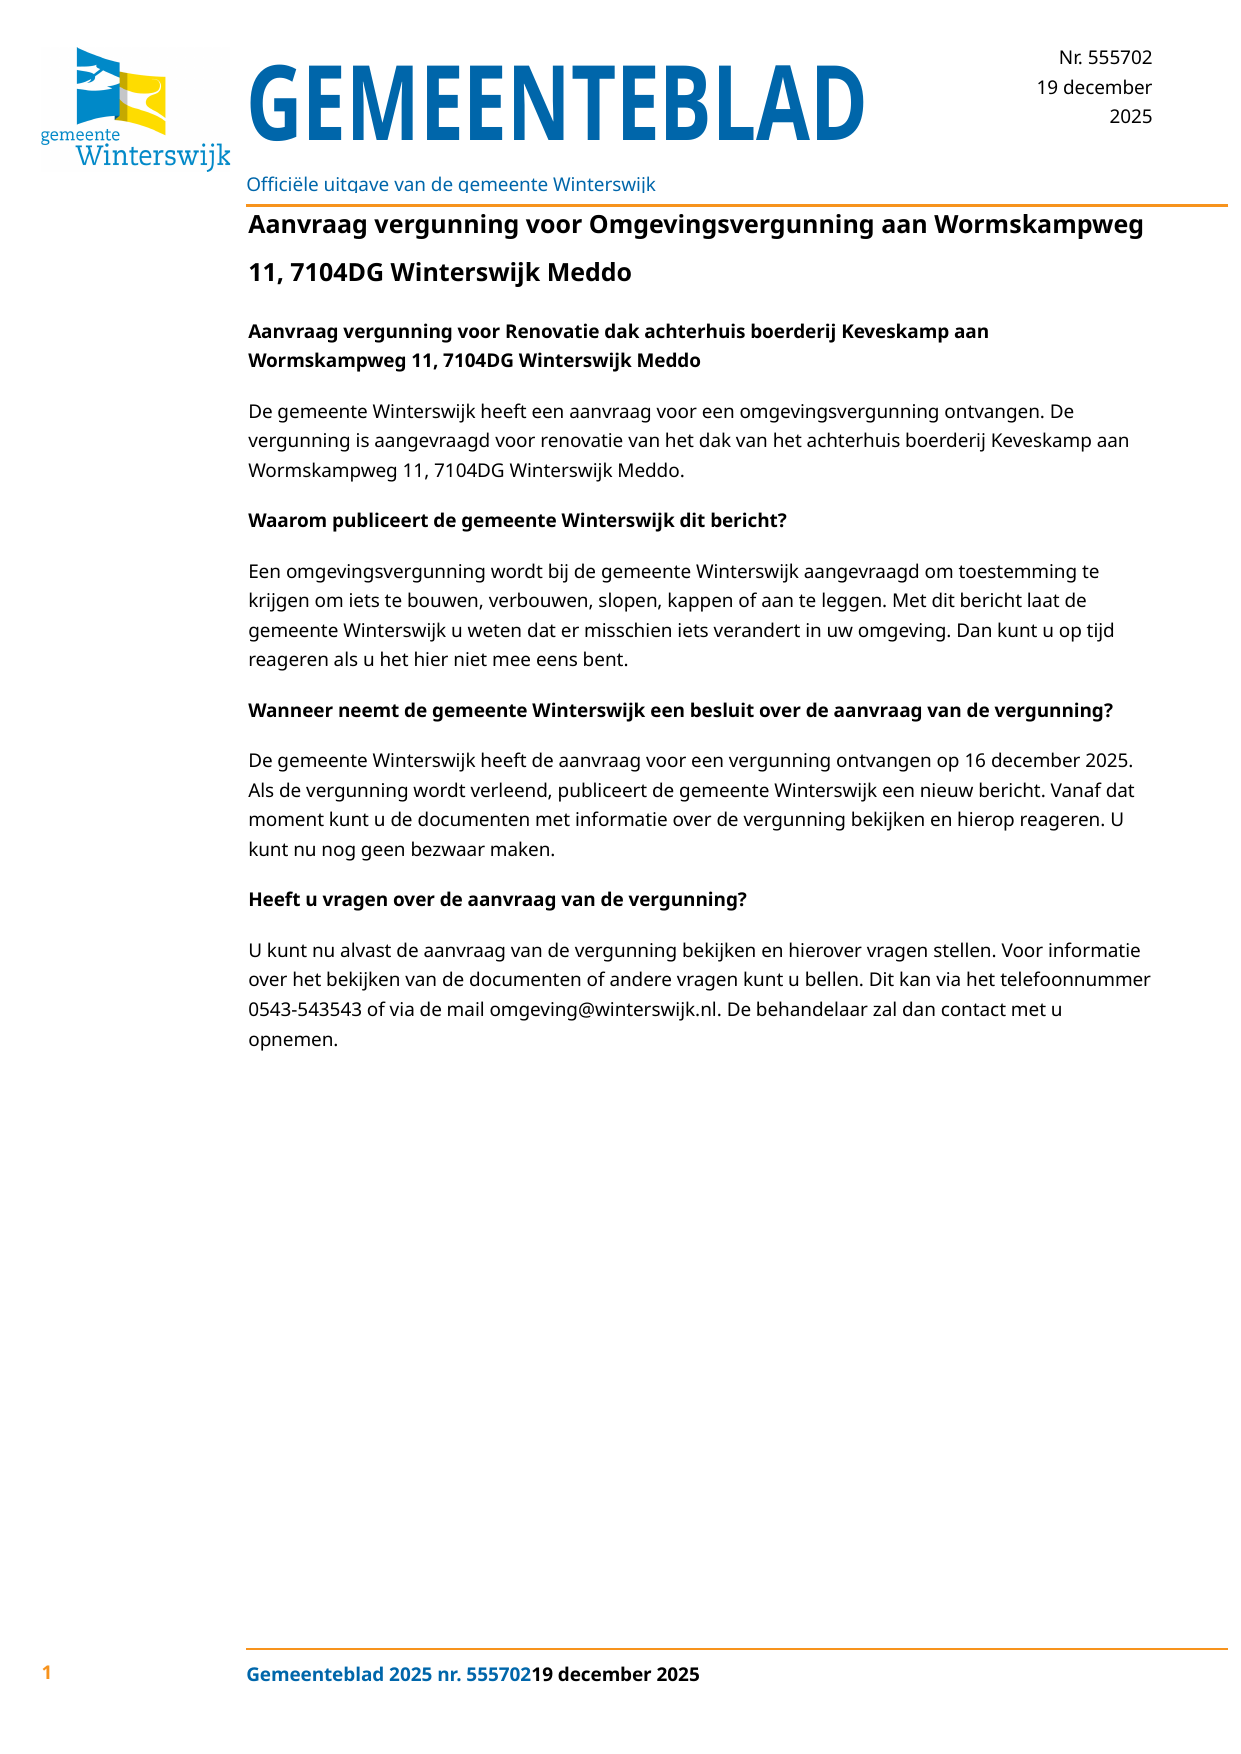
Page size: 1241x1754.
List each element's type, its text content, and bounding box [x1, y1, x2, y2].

text U kunt nu alvast de aanvraag van de vergunning bekijken en hierover vragen stellen. Voor informatie over het bekijken van de documenten of andere vragen kunt u bellen. Dit kan via het telefoonnummer 0543-543543 of via de mail omgeving@winterswijk.nl. De behandelaar zal dan contact met u opnemen. [248, 937, 1152, 1052]
text Aanvraag vergunning voor Renovatie dak achterhuis boerderij Keveskamp aan Wormskampweg 11, 7104DG Winterswijk Meddo [248, 318, 1152, 373]
picture [225, 153, 231, 162]
text Waarom publiceert de gemeente Winterswijk dit bericht? [248, 507, 1152, 533]
text Wanneer neemt de gemeente Winterswijk een besluit over de aanvraag van de vergunning? [248, 697, 1152, 723]
text Aanvraag vergunning voor Omgevingsvergunning aan Wormskampweg 11, 7104DG Winterswijk Meddo [248, 207, 1152, 288]
text Een omgevingsvergunning wordt bij de gemeente Winterswijk aangevraagd om toestemming te krijgen om iets te bouwen, verbouwen, slopen, kappen of aan te leggen. Met dit bericht laat de gemeente Winterswijk u weten dat er misschien iets verandert in uw omgeving. Dan kunt u op tijd reageren als u het hier niet mee eens bent. [248, 558, 1152, 672]
text De gemeente Winterswijk heeft een aanvraag voor een omgevingsvergunning ontvangen. De vergunning is aangevraagd voor renovatie van het dak van het achterhuis boerderij Keveskamp aan Wormskampweg 11, 7104DG Winterswijk Meddo. [248, 398, 1152, 483]
text Heeft u vragen over de aanvraag van de vergunning? [248, 887, 1152, 912]
picture [41, 47, 231, 172]
text De gemeente Winterswijk heeft de aanvraag voor een vergunning ontvangen op 16 december 2025. Als de vergunning wordt verleend, publiceert de gemeente Winterswijk een nieuw bericht. Vanaf dat moment kunt u de documenten met informatie over de vergunning bekijken en hierop reageren. U kunt nu nog geen bezwaar maken. [248, 747, 1152, 862]
